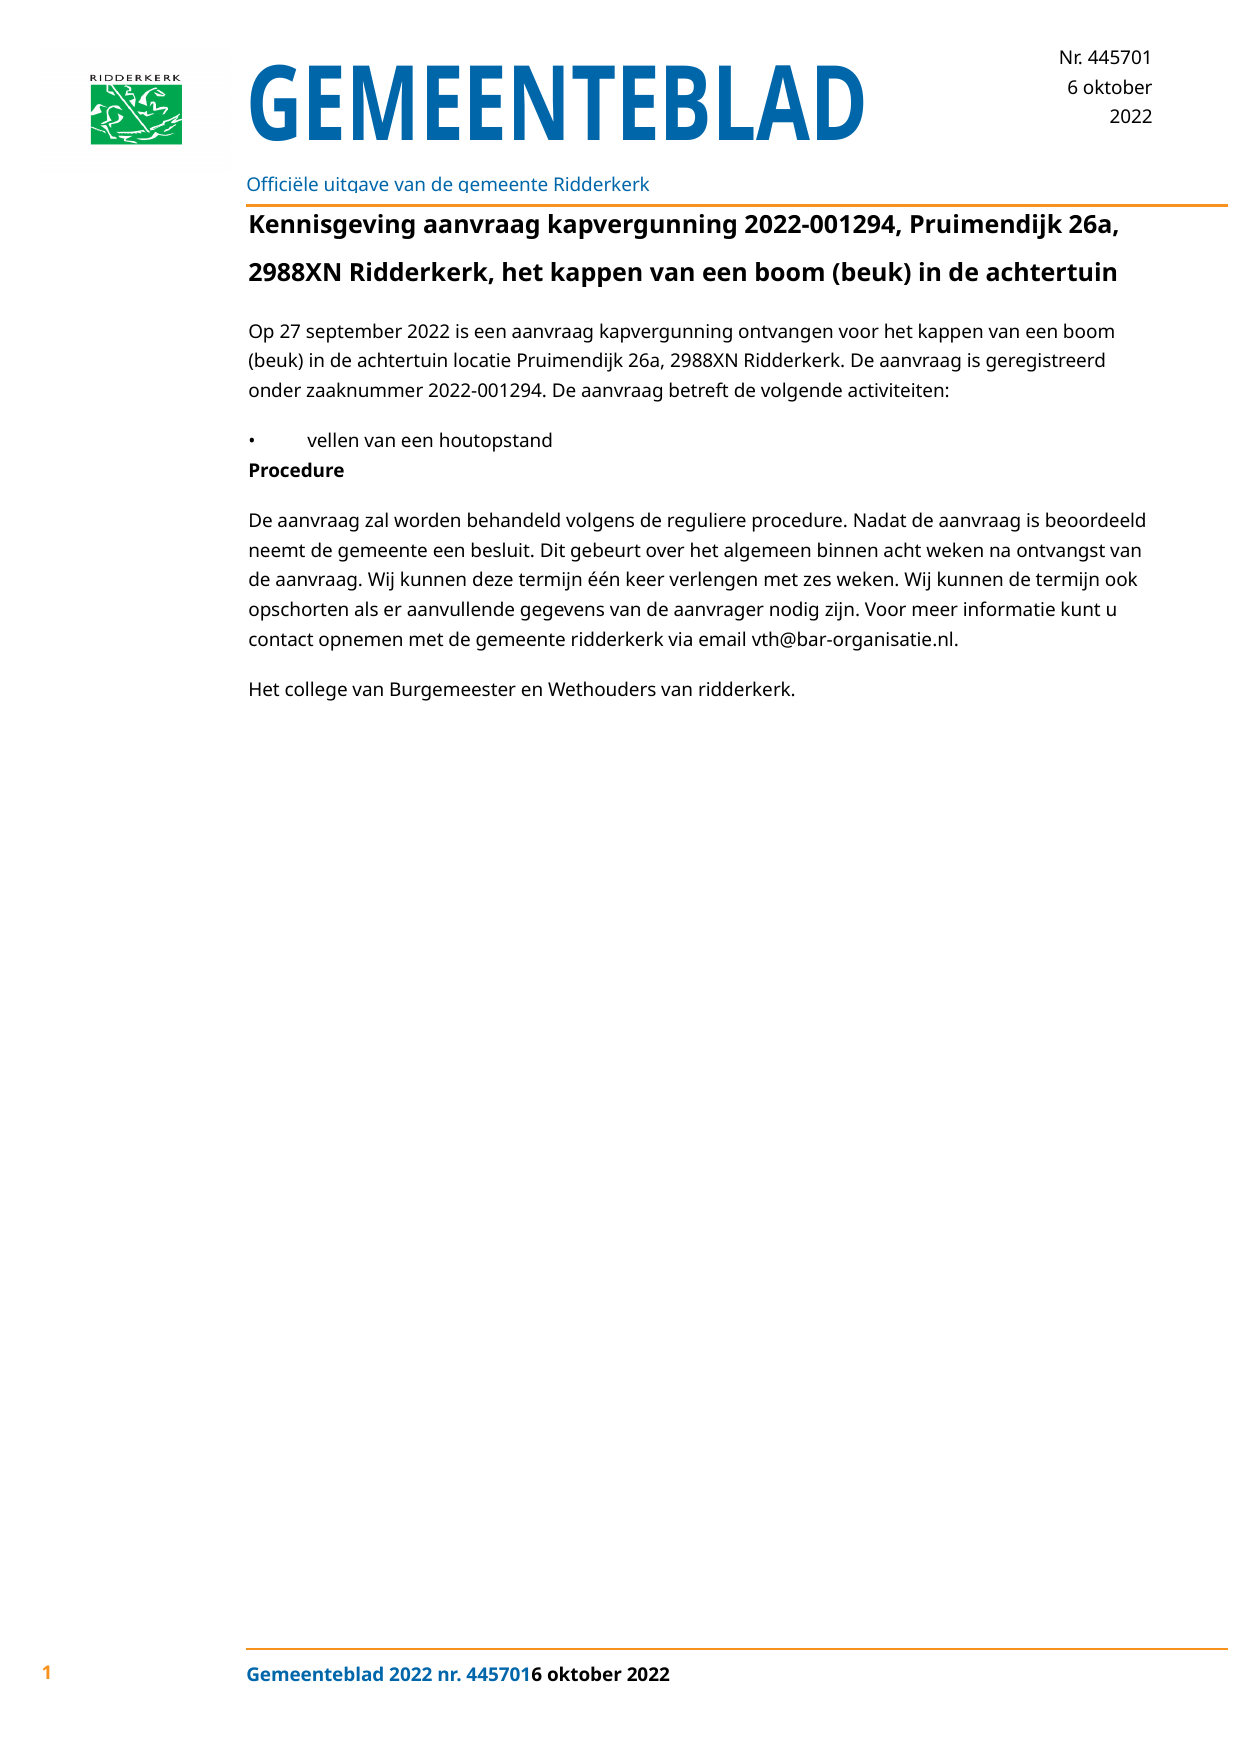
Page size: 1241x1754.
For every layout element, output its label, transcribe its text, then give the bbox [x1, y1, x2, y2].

text Kennisgeving aanvraag kapvergunning 2022-001294, Pruimendijk 26a, 2988XN Ridderkerk, het kappen van een boom (beuk) in de achtertuin [248, 207, 1152, 288]
text Het college van Burgemeester en Wethouders van ridderkerk. [248, 676, 1152, 702]
text Procedure [248, 457, 1152, 483]
list vellen van een houtopstand [248, 427, 1152, 453]
text Op 27 september 2022 is een aanvraag kapvergunning ontvangen voor het kappen van een boom (beuk) in de achtertuin locatie Pruimendijk 26a, 2988XN Ridderkerk. De aanvraag is geregistreerd onder zaaknummer 2022-001294. De aanvraag betreft de volgende activiteiten: [248, 318, 1152, 403]
picture [41, 47, 231, 172]
text De aanvraag zal worden behandeld volgens de reguliere procedure. Nadat de aanvraag is beoordeeld neemt de gemeente een besluit. Dit gebeurt over het algemeen binnen acht weken na ontvangst van de aanvraag. Wij kunnen deze termijn één keer verlengen met zes weken. Wij kunnen de termijn ook opschorten als er aanvullende gegevens van de aanvrager nodig zijn. Voor meer informatie kunt u contact opnemen met de gemeente ridderkerk via email vth@bar-organisatie.nl. [248, 507, 1152, 652]
